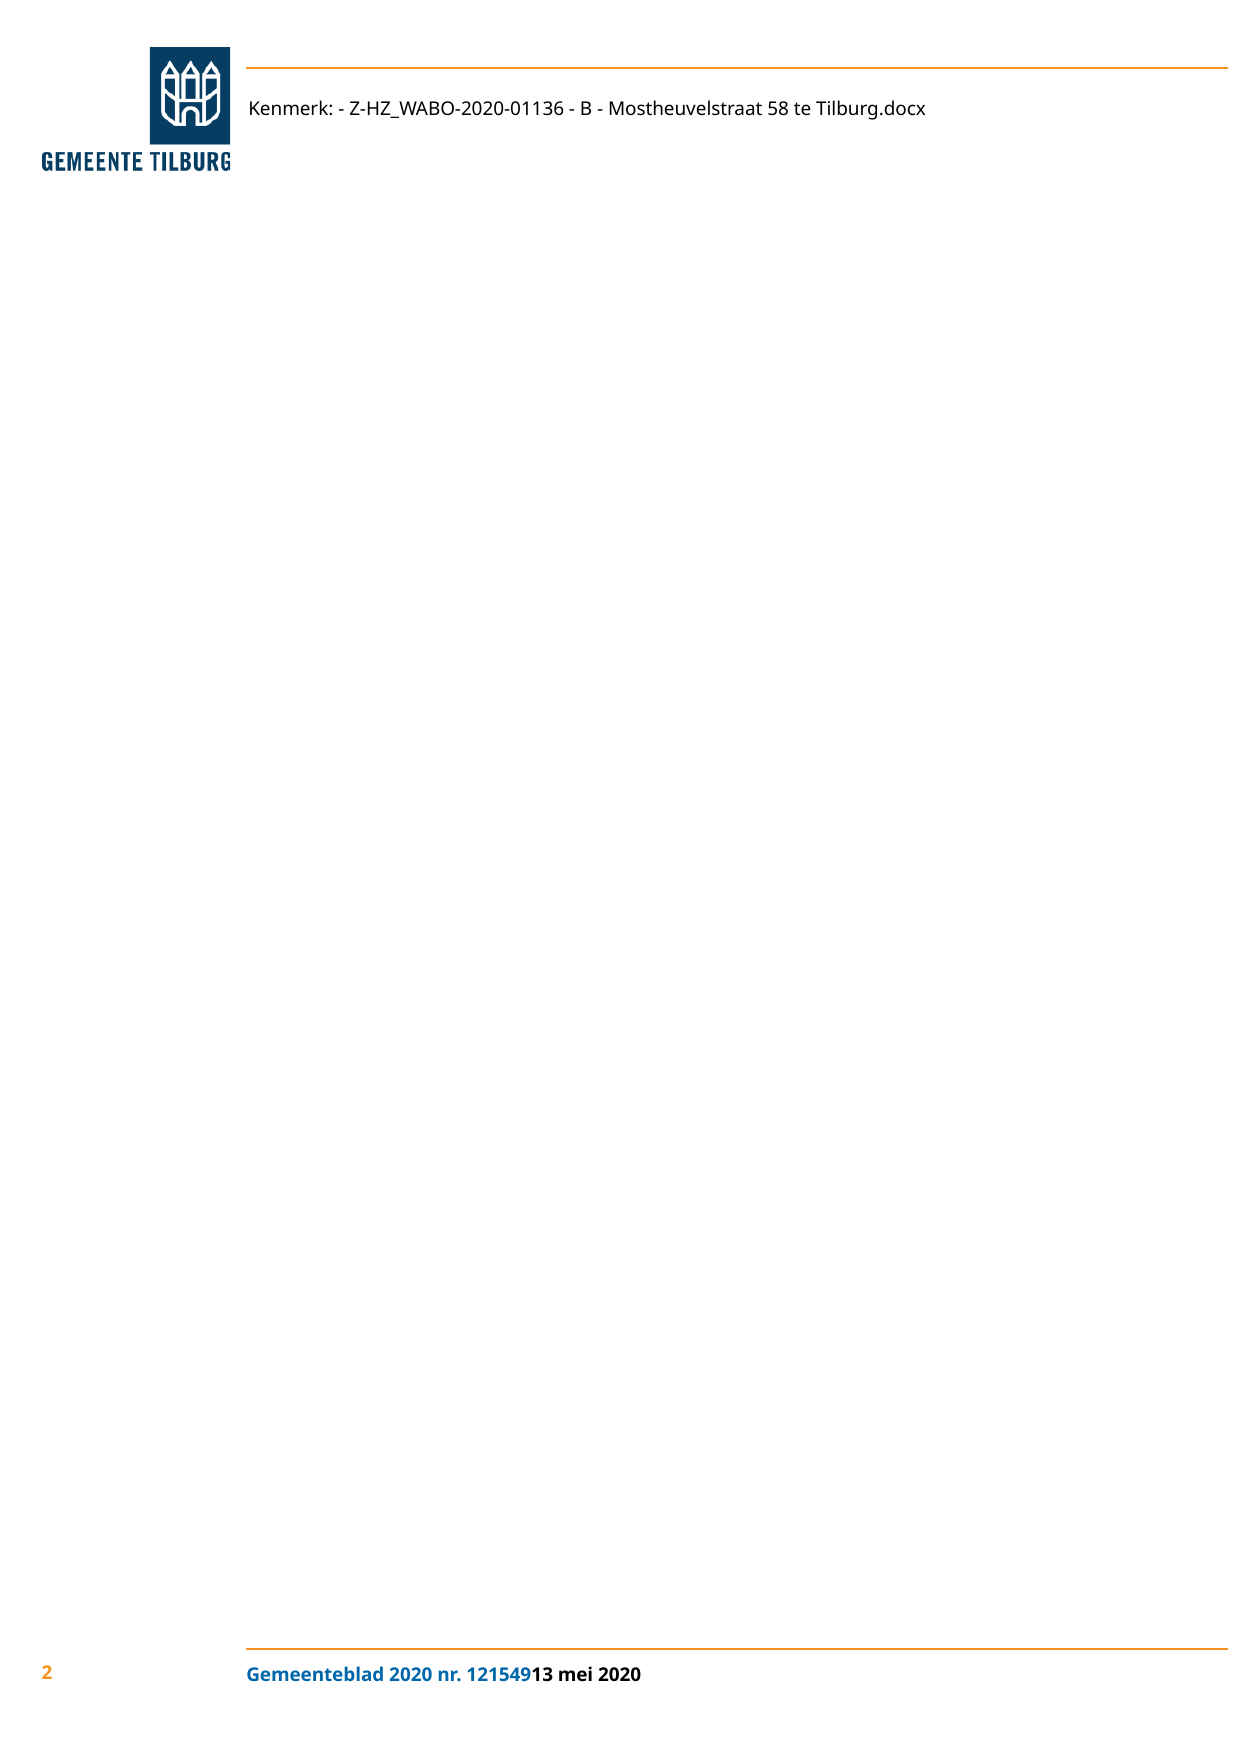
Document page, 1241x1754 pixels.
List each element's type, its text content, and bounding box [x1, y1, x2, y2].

text Kenmerk: - Z-HZ_WABO-2020-01136 - B - Mostheuvelstraat 58 te Tilburg.docx [248, 95, 1152, 121]
picture [41, 47, 231, 172]
